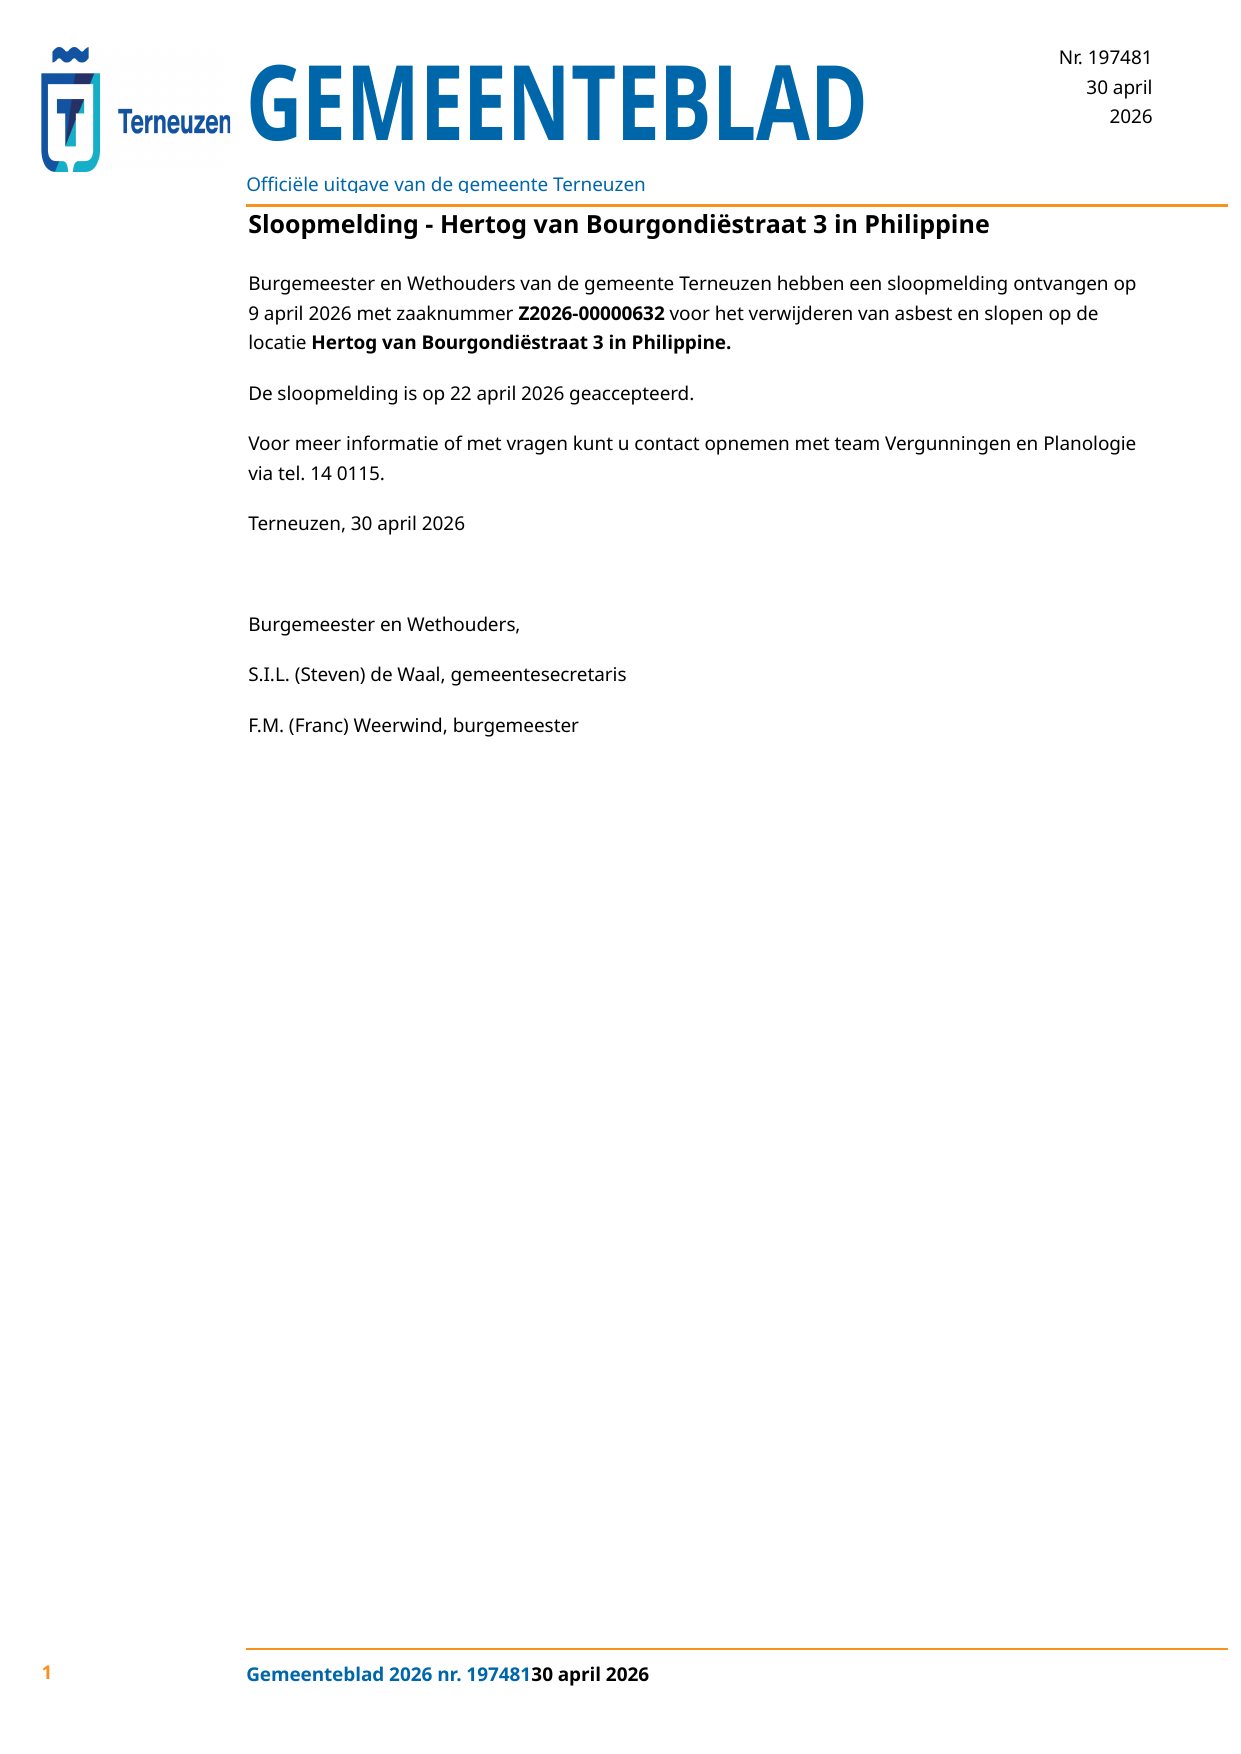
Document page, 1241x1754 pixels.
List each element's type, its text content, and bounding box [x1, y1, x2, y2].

text Burgemeester en Wethouders, [248, 611, 1152, 637]
text Voor meer informatie of met vragen kunt u contact opnemen met team Vergunningen en Planologie via tel. 14 0115. [248, 430, 1152, 486]
text Burgemeester en Wethouders van de gemeente Terneuzen hebben een sloopmelding ontvangen op 9 april 2026 met zaaknummer Z2026-00000632 voor het verwijderen van asbest en slopen op de locatie Hertog van Bourgondiëstraat 3 in Philippine. [248, 270, 1152, 355]
text Terneuzen, 30 april 2026 [248, 510, 1152, 536]
text Sloopmelding - Hertog van Bourgondiëstraat 3 in Philippine [248, 207, 1152, 241]
picture [41, 47, 231, 172]
text De sloopmelding is op 22 april 2026 geaccepteerd. [248, 380, 1152, 406]
text F.M. (Franc) Weerwind, burgemeester [248, 712, 1152, 738]
text S.I.L. (Steven) de Waal, gemeentesecretaris [248, 662, 1152, 687]
